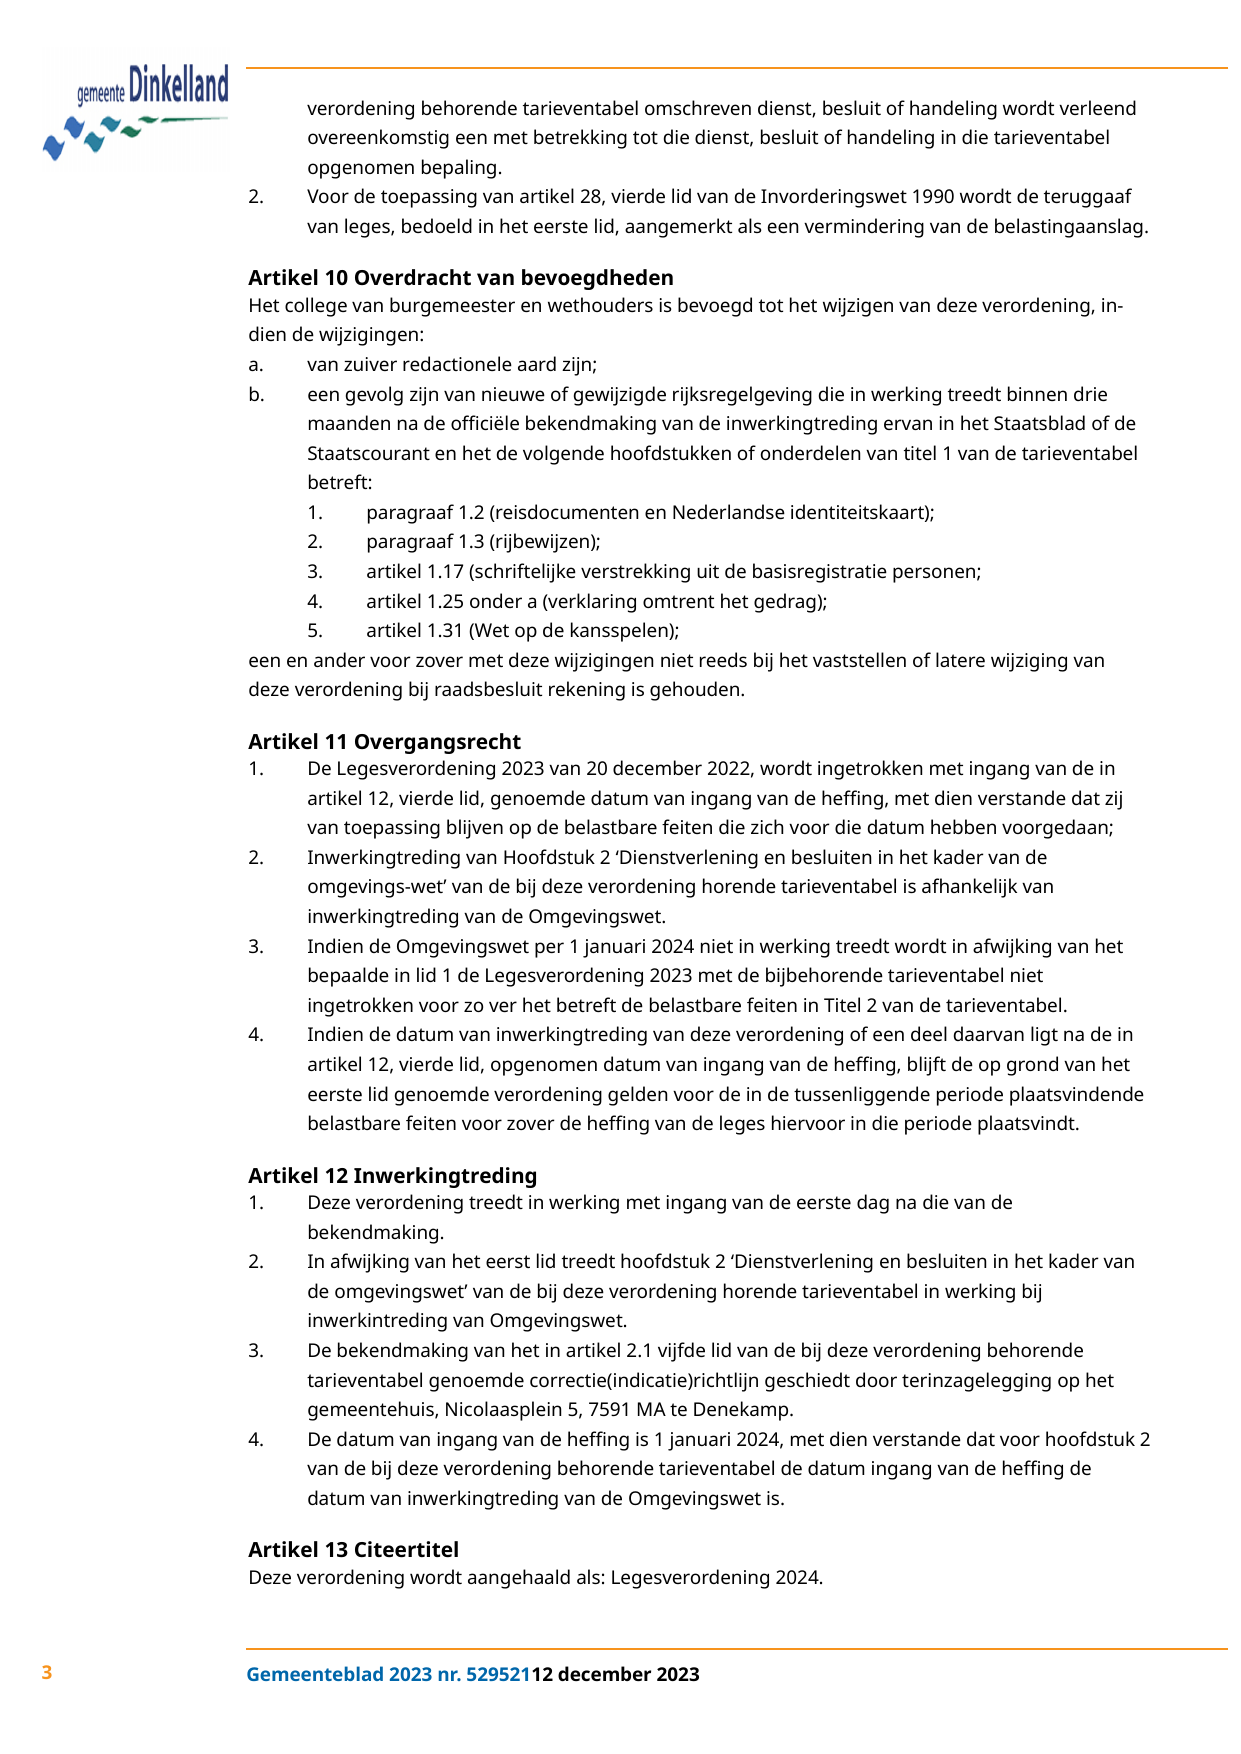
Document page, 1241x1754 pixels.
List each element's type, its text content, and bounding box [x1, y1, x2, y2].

picture [41, 47, 231, 172]
list een gevolg zijn van nieuwe of gewijzigde rijksregelgeving die in werking treedt binnen drie maanden na de officiële bekendmaking van de inwerkingtreding ervan in het Staatsblad of de Staatscourant en het de volgende hoofdstukken of onderdelen van titel 1 van de tarieventabel betreft: [248, 381, 1152, 495]
text Artikel 12 Inwerkingtreding [248, 1161, 1152, 1189]
list De datum van ingang van de heffing is 1 januari 2024, met dien verstande dat voor hoofdstuk 2 van de bij deze verordening behorende tarieventabel de datum ingang van de heffing de datum van inwerkingtreding van de Omgevingswet is. [248, 1426, 1152, 1511]
list In afwijking van het eerst lid treedt hoofdstuk 2 ‘Dienstverlening en besluiten in het kader van de omgevingswet’ van de bij deze verordening horende tarieventabel in werking bij inwerkintreding van Omgevingswet. [248, 1248, 1152, 1333]
list Indien de Omgevingswet per 1 januari 2024 niet in werking treedt wordt in afwijking van het bepaalde in lid 1 de Legesverordening 2023 met de bijbehorende tarieventabel niet ingetrokken voor zo ver het betreft de belastbare feiten in Titel 2 van de tarieventabel. [248, 933, 1152, 1018]
list Inwerkingtreding van Hoofdstuk 2 ‘Dienstverlening en besluiten in het kader van de omgevings-wet’ van de bij deze verordening horende tarieventabel is afhankelijk van inwerkingtreding van de Omgevingswet. [248, 844, 1152, 929]
text Artikel 13 Citeertitel [248, 1536, 1152, 1564]
list van zuiver redactionele aard zijn; [248, 351, 1152, 377]
text Het college van burgemeester en wethouders is bevoegd tot het wijzigen van deze verordening, in-dien de wijzigingen: [248, 292, 1152, 347]
list verordening behorende tarieventabel omschreven dienst, besluit of handeling wordt verleend overeenkomstig een met betrekking tot die dienst, besluit of handeling in die tarieventabel opgenomen bepaling. [248, 95, 1152, 180]
list paragraaf 1.3 (rijbewijzen); [307, 529, 1152, 554]
text Artikel 10 Overdracht van bevoegdheden [248, 263, 1152, 292]
text Deze verordening wordt aangehaald als: Legesverordening 2024. [248, 1564, 1152, 1590]
list Indien de datum van inwerkingtreding van deze verordening of een deel daarvan ligt na de in artikel 12, vierde lid, opgenomen datum van ingang van de heffing, blijft de op grond van het eerste lid genoemde verordening gelden voor de in de tussenliggende periode plaatsvindende belastbare feiten voor zover de heffing van de leges hiervoor in die periode plaatsvindt. [248, 1022, 1152, 1136]
list De bekendmaking van het in artikel 2.1 vijfde lid van de bij deze verordening behorende tarieventabel genoemde correctie(indicatie)richtlijn geschiedt door terinzagelegging op het gemeentehuis, Nicolaasplein 5, 7591 MA te Denekamp. [248, 1337, 1152, 1422]
text een en ander voor zover met deze wijzigingen niet reeds bij het vaststellen of latere wijziging van deze verordening bij raadsbesluit rekening is gehouden. [248, 647, 1152, 702]
list artikel 1.25 onder a (verklaring omtrent het gedrag); [307, 588, 1152, 613]
list De Legesverordening 2023 van 20 december 2022, wordt ingetrokken met ingang van de in artikel 12, vierde lid, genoemde datum van ingang van de heffing, met dien verstande dat zij van toepassing blijven op de belastbare feiten die zich voor die datum hebben voorgedaan; [248, 755, 1152, 840]
list Voor de toepassing van artikel 28, vierde lid van de Invorderingswet 1990 wordt de teruggaaf van leges, bedoeld in het eerste lid, aangemerkt als een vermindering van de belastingaanslag. [248, 183, 1152, 239]
text Artikel 11 Overgangsrecht [248, 727, 1152, 755]
list artikel 1.17 (schriftelijke verstrekking uit de basisregistratie personen; [307, 558, 1152, 584]
list Deze verordening treedt in werking met ingang van de eerste dag na die van de bekendmaking. [248, 1189, 1152, 1244]
list paragraaf 1.2 (reisdocumenten en Nederlandse identiteitskaart); [307, 499, 1152, 525]
list artikel 1.31 (Wet op de kansspelen); [307, 617, 1152, 643]
